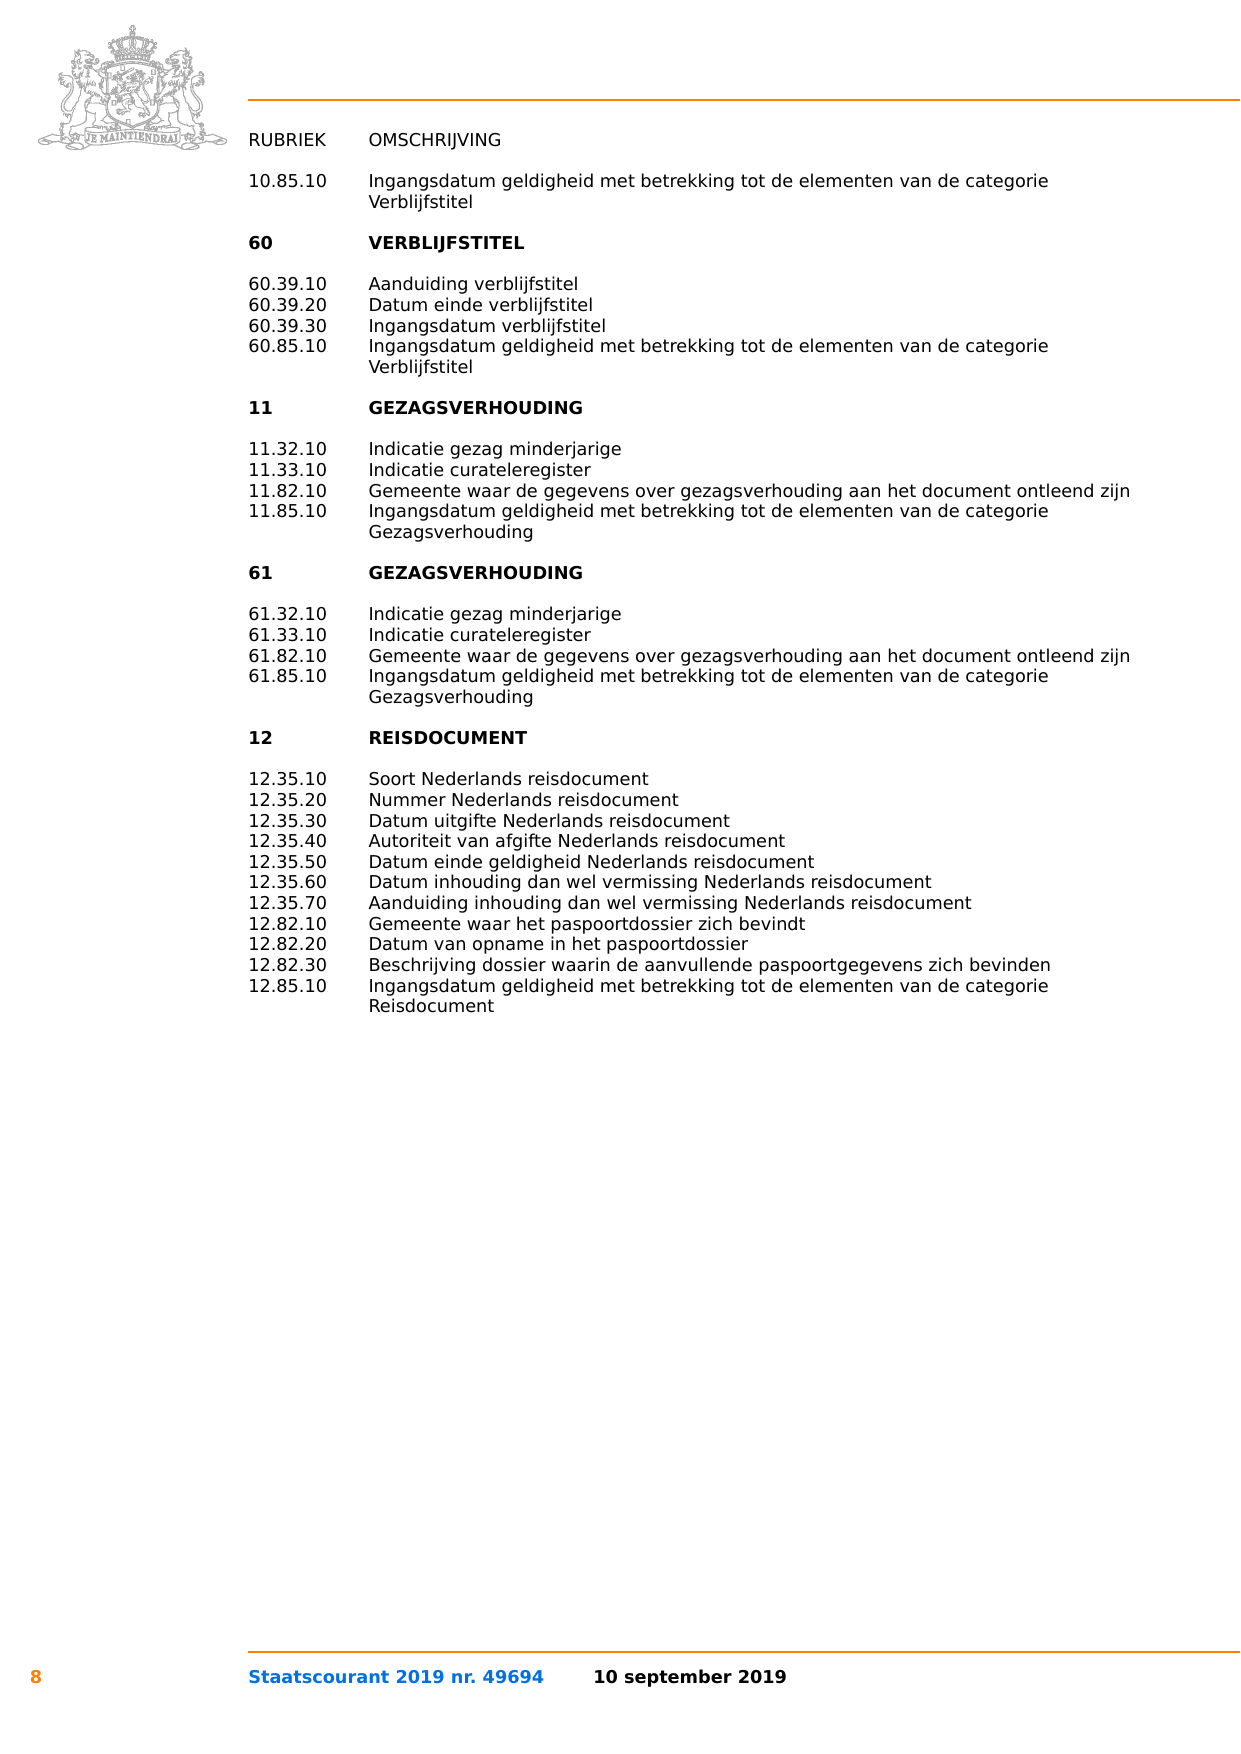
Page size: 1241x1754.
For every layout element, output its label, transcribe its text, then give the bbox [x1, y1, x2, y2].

table_cell 12.35.30 [248, 811, 362, 831]
table_cell Nummer Nederlands reisdocument [363, 790, 1163, 811]
table_cell GEZAGSVERHOUDING [363, 398, 1163, 419]
table_cell Datum inhouding dan wel vermissing Nederlands reisdocument [363, 873, 1163, 893]
table_cell [363, 254, 1163, 274]
table_cell Datum uitgifte Nederlands reisdocument [363, 811, 1163, 831]
table_cell GEZAGSVERHOUDING [363, 563, 1163, 584]
table_cell [248, 151, 362, 171]
table_cell 11.82.10 [248, 481, 362, 501]
table_cell 11.85.10 [248, 501, 362, 542]
table_cell [363, 749, 1163, 769]
table_cell Indicatie curateleregister [363, 625, 1163, 646]
table_cell Beschrijving dossier waarin de aanvullende paspoortgegevens zich bevinden [363, 955, 1163, 976]
table_cell [363, 543, 1163, 563]
table_cell Aanduiding inhouding dan wel vermissing Nederlands reisdocument [363, 893, 1163, 914]
table_cell 12.85.10 [248, 976, 362, 1017]
table_cell [363, 151, 1163, 171]
table_cell 12.82.20 [248, 934, 362, 955]
table_cell Datum einde geldigheid Nederlands reisdocument [363, 852, 1163, 872]
table_cell 12.82.30 [248, 955, 362, 976]
table_cell Ingangsdatum geldigheid met betrekking tot de elementen van de categorie Gezagsverhouding [363, 501, 1163, 542]
table_cell 11 [248, 398, 362, 419]
table_cell 61.33.10 [248, 625, 362, 646]
table_cell 61.32.10 [248, 604, 362, 625]
table_cell 60.39.10 [248, 274, 362, 295]
table_cell Aanduiding verblijfstitel [363, 274, 1163, 295]
table_cell 61.82.10 [248, 646, 362, 666]
table_cell 12.35.70 [248, 893, 362, 914]
table_cell 12.35.10 [248, 769, 362, 790]
table_cell Datum einde verblijfstitel [363, 295, 1163, 316]
table_cell Ingangsdatum geldigheid met betrekking tot de elementen van de categorie Gezagsverhouding [363, 666, 1163, 707]
table_cell Autoriteit van afgifte Nederlands reisdocument [363, 831, 1163, 852]
table_cell 11.33.10 [248, 460, 362, 481]
table_header RUBRIEK [248, 130, 362, 151]
table_cell Indicatie gezag minderjarige [363, 604, 1163, 625]
table_cell Ingangsdatum geldigheid met betrekking tot de elementen van de categorie Verblijfstitel [363, 171, 1163, 212]
table_cell [363, 584, 1163, 604]
table_cell [248, 419, 362, 439]
table_cell [363, 419, 1163, 439]
table_cell Gemeente waar de gegevens over gezagsverhouding aan het document ontleend zijn [363, 646, 1163, 666]
table_cell Datum van opname in het paspoortdossier [363, 934, 1163, 955]
table_cell 12.35.50 [248, 852, 362, 872]
table_cell 12.35.20 [248, 790, 362, 811]
table_cell 12.82.10 [248, 914, 362, 934]
table_cell Gemeente waar het paspoortdossier zich bevindt [363, 914, 1163, 934]
table_cell [248, 213, 362, 233]
table_cell 60.39.30 [248, 316, 362, 336]
table_cell [248, 378, 362, 398]
table_cell [248, 708, 362, 728]
table_cell 61 [248, 563, 362, 584]
table_cell [363, 708, 1163, 728]
table_cell Soort Nederlands reisdocument [363, 769, 1163, 790]
table_cell Indicatie curateleregister [363, 460, 1163, 481]
table_cell REISDOCUMENT [363, 728, 1163, 749]
picture [38, 25, 227, 150]
table_cell 60.39.20 [248, 295, 362, 316]
table_cell 12.35.40 [248, 831, 362, 852]
table_cell [363, 213, 1163, 233]
table_cell Gemeente waar de gegevens over gezagsverhouding aan het document ontleend zijn [363, 481, 1163, 501]
table_cell 60 [248, 233, 362, 254]
table_cell VERBLIJFSTITEL [363, 233, 1163, 254]
table_cell Ingangsdatum geldigheid met betrekking tot de elementen van de categorie Verblijfstitel [363, 336, 1163, 377]
table_cell [248, 543, 362, 563]
table_cell 60.85.10 [248, 336, 362, 377]
table_header OMSCHRIJVING [363, 130, 1163, 151]
table_cell 12 [248, 728, 362, 749]
table_cell [363, 378, 1163, 398]
table_cell 11.32.10 [248, 439, 362, 460]
table_cell Ingangsdatum verblijfstitel [363, 316, 1163, 336]
table_cell Indicatie gezag minderjarige [363, 439, 1163, 460]
table_cell 12.35.60 [248, 873, 362, 893]
table_cell Ingangsdatum geldigheid met betrekking tot de elementen van de categorie Reisdocument [363, 976, 1163, 1017]
table_cell 61.85.10 [248, 666, 362, 707]
table_cell [248, 254, 362, 274]
table_cell [248, 584, 362, 604]
table_cell [248, 749, 362, 769]
table_cell 10.85.10 [248, 171, 362, 212]
